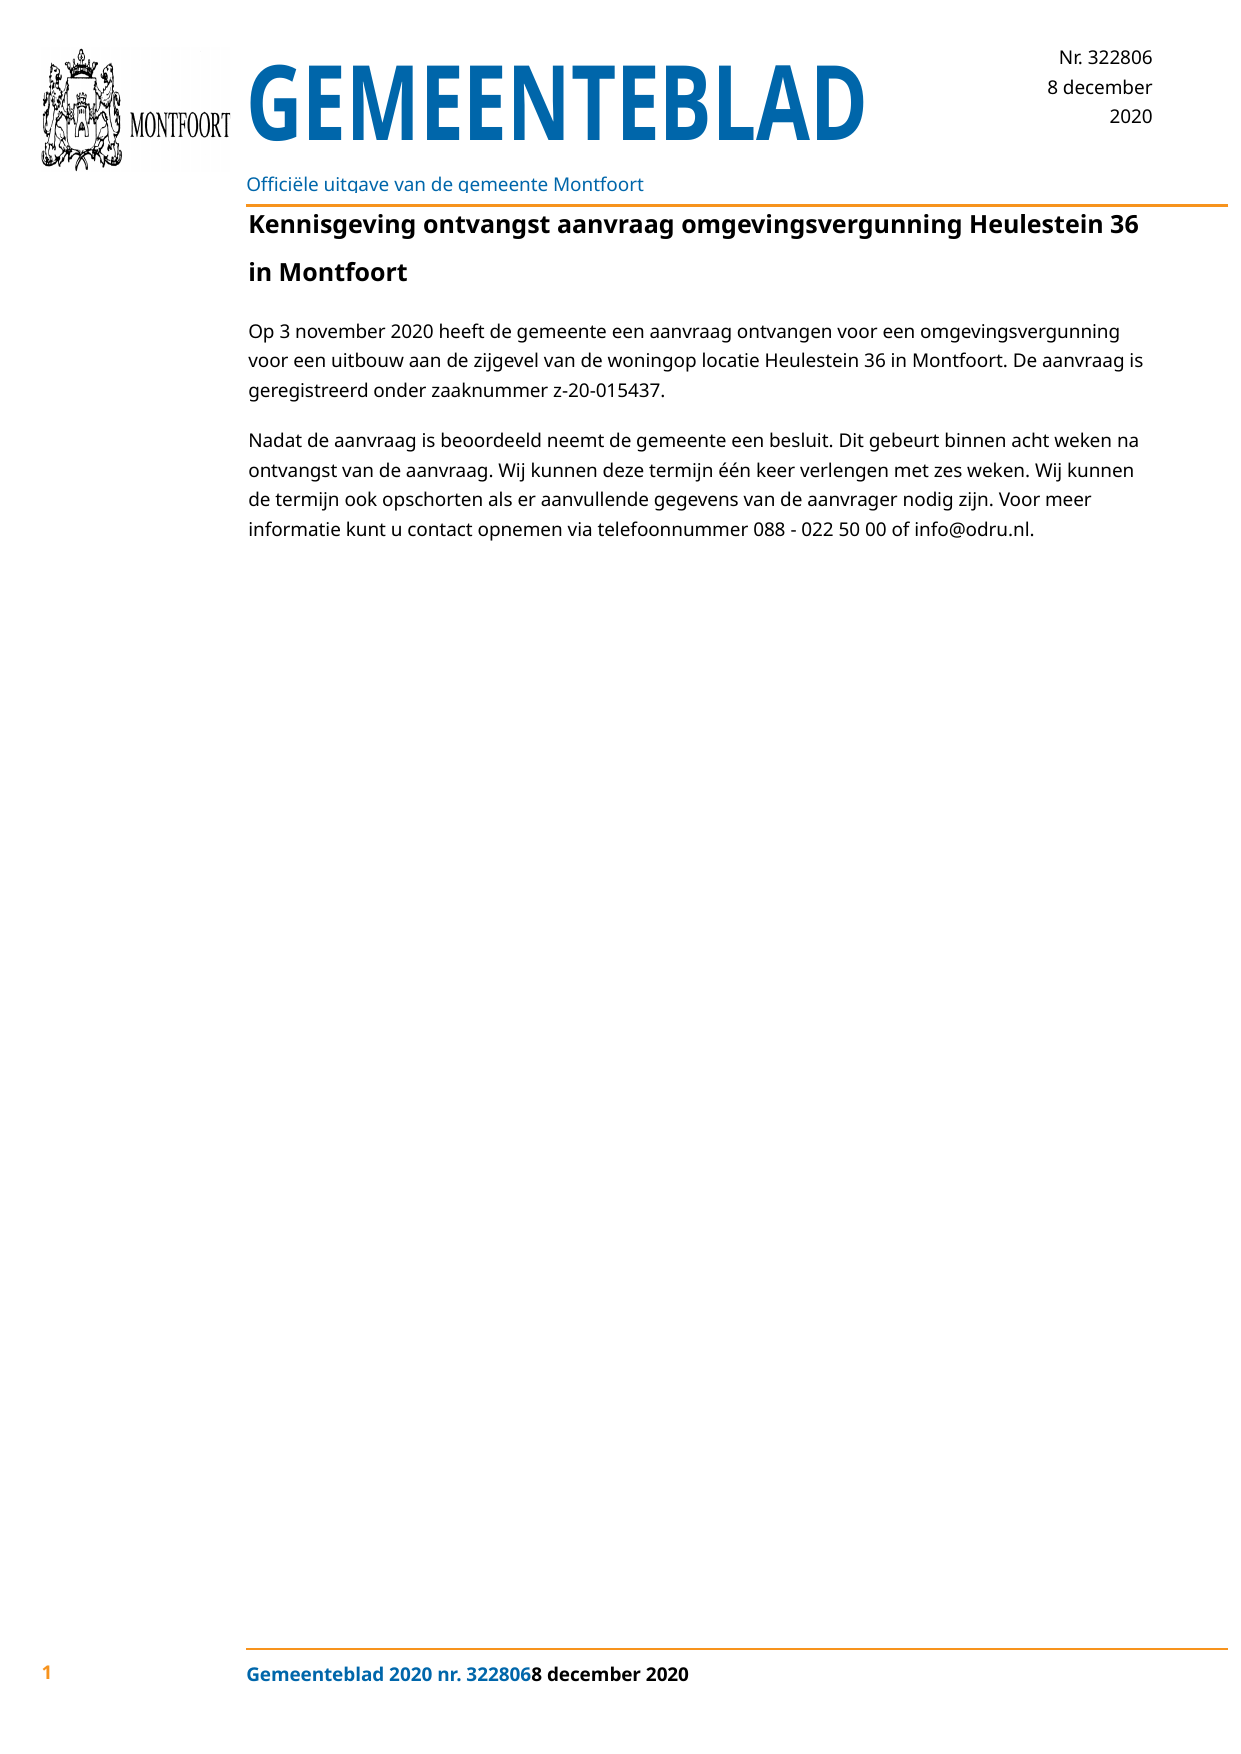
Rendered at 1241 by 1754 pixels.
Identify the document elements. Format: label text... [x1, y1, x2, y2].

picture [41, 47, 231, 172]
text Kennisgeving ontvangst aanvraag omgevingsvergunning Heulestein 36 in Montfoort [248, 207, 1152, 288]
text Op 3 november 2020 heeft de gemeente een aanvraag ontvangen voor een omgevingsvergunning voor een uitbouw aan de zijgevel van de woningop locatie Heulestein 36 in Montfoort. De aanvraag is geregistreerd onder zaaknummer z-20-015437. [248, 318, 1152, 403]
text Nadat de aanvraag is beoordeeld neemt de gemeente een besluit. Dit gebeurt binnen acht weken na ontvangst van de aanvraag. Wij kunnen deze termijn één keer verlengen met zes weken. Wij kunnen de termijn ook opschorten als er aanvullende gegevens van de aanvrager nodig zijn. Voor meer informatie kunt u contact opnemen via telefoonnummer 088 - 022 50 00 of info@odru.nl. [248, 427, 1152, 542]
